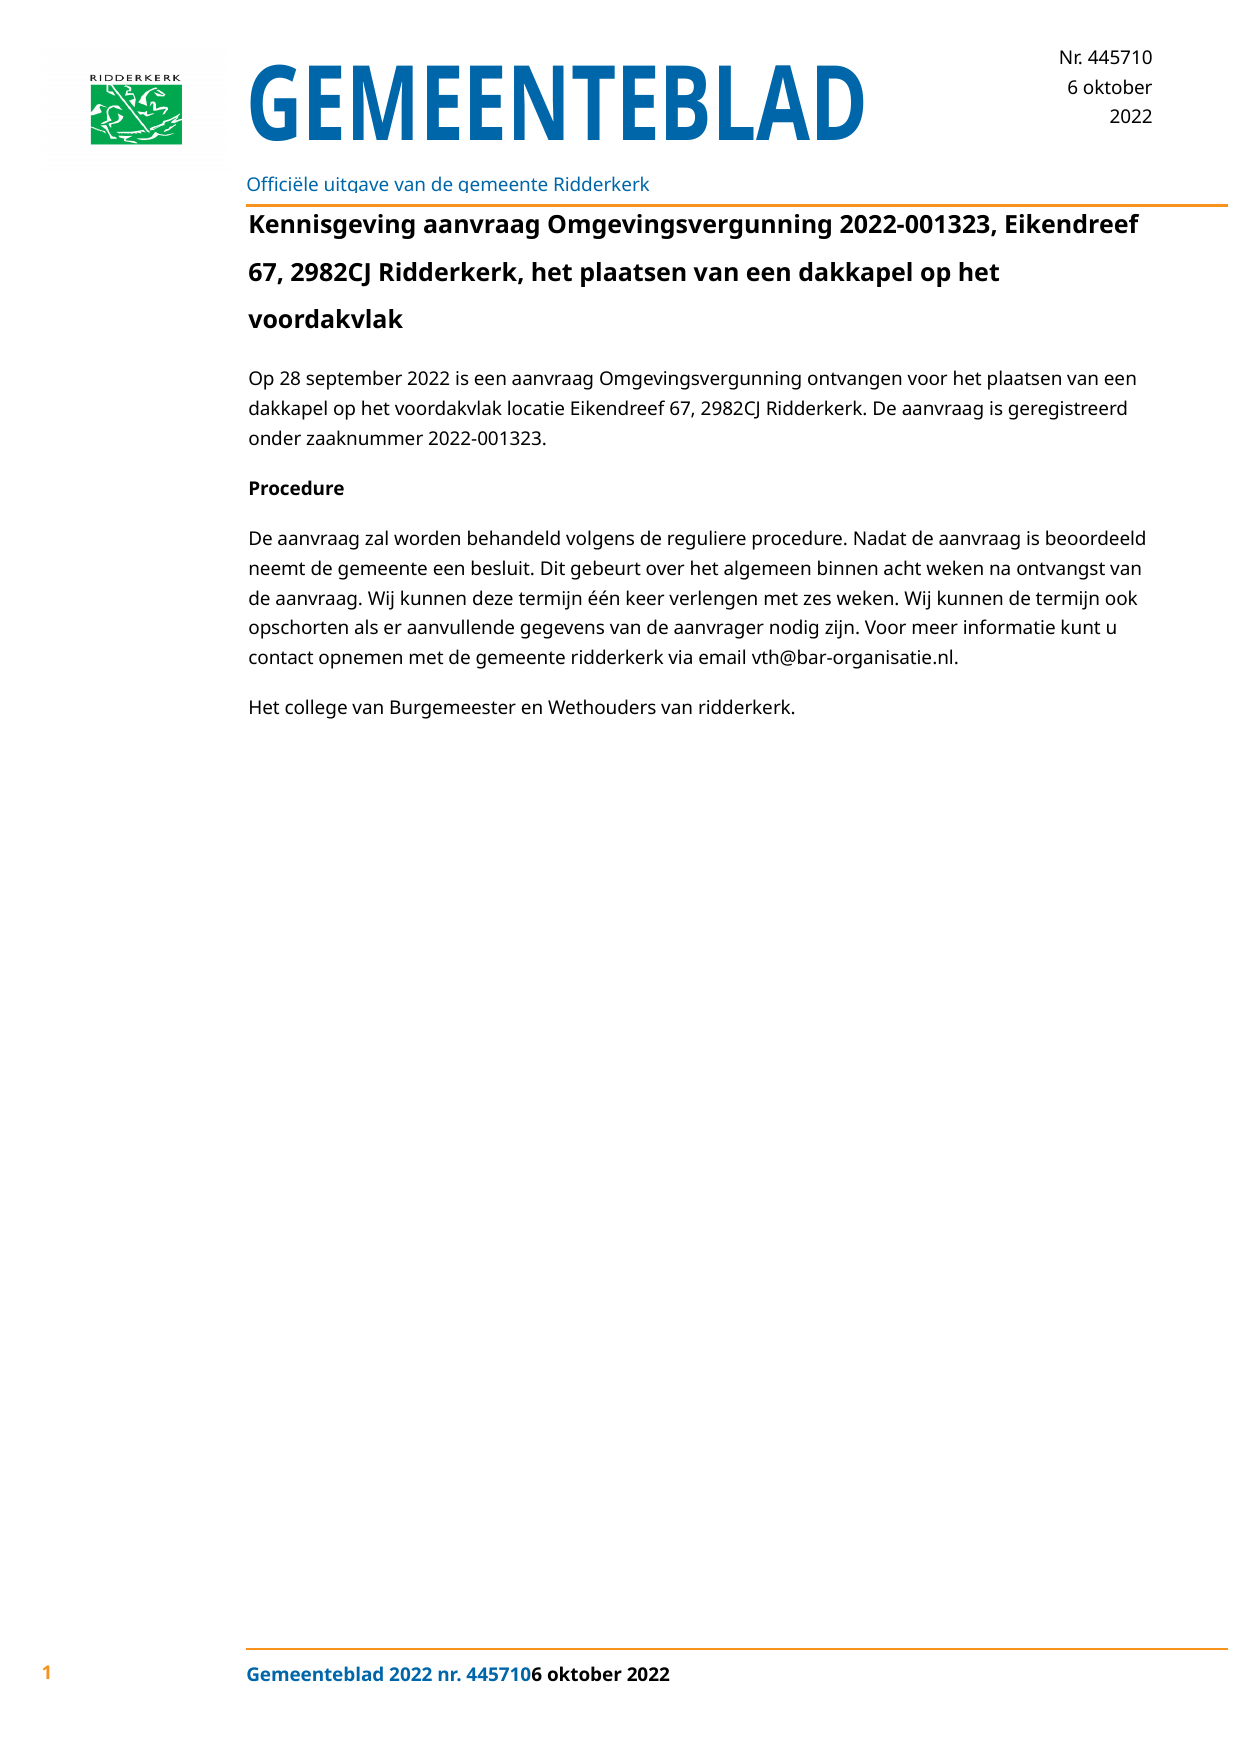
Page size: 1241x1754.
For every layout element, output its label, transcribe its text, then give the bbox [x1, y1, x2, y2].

text Het college van Burgemeester en Wethouders van ridderkerk. [248, 694, 1152, 720]
text De aanvraag zal worden behandeld volgens de reguliere procedure. Nadat de aanvraag is beoordeeld neemt de gemeente een besluit. Dit gebeurt over het algemeen binnen acht weken na ontvangst van de aanvraag. Wij kunnen deze termijn één keer verlengen met zes weken. Wij kunnen de termijn ook opschorten als er aanvullende gegevens van de aanvrager nodig zijn. Voor meer informatie kunt u contact opnemen met de gemeente ridderkerk via email vth@bar-organisatie.nl. [248, 526, 1152, 669]
text Procedure [248, 475, 1152, 501]
picture [41, 47, 231, 172]
text Kennisgeving aanvraag Omgevingsvergunning 2022-001323, Eikendreef 67, 2982CJ Ridderkerk, het plaatsen van een dakkapel op het voordakvlak [248, 207, 1152, 336]
text Op 28 september 2022 is een aanvraag Omgevingsvergunning ontvangen voor het plaatsen van een dakkapel op het voordakvlak locatie Eikendreef 67, 2982CJ Ridderkerk. De aanvraag is geregistreerd onder zaaknummer 2022-001323. [248, 366, 1152, 450]
